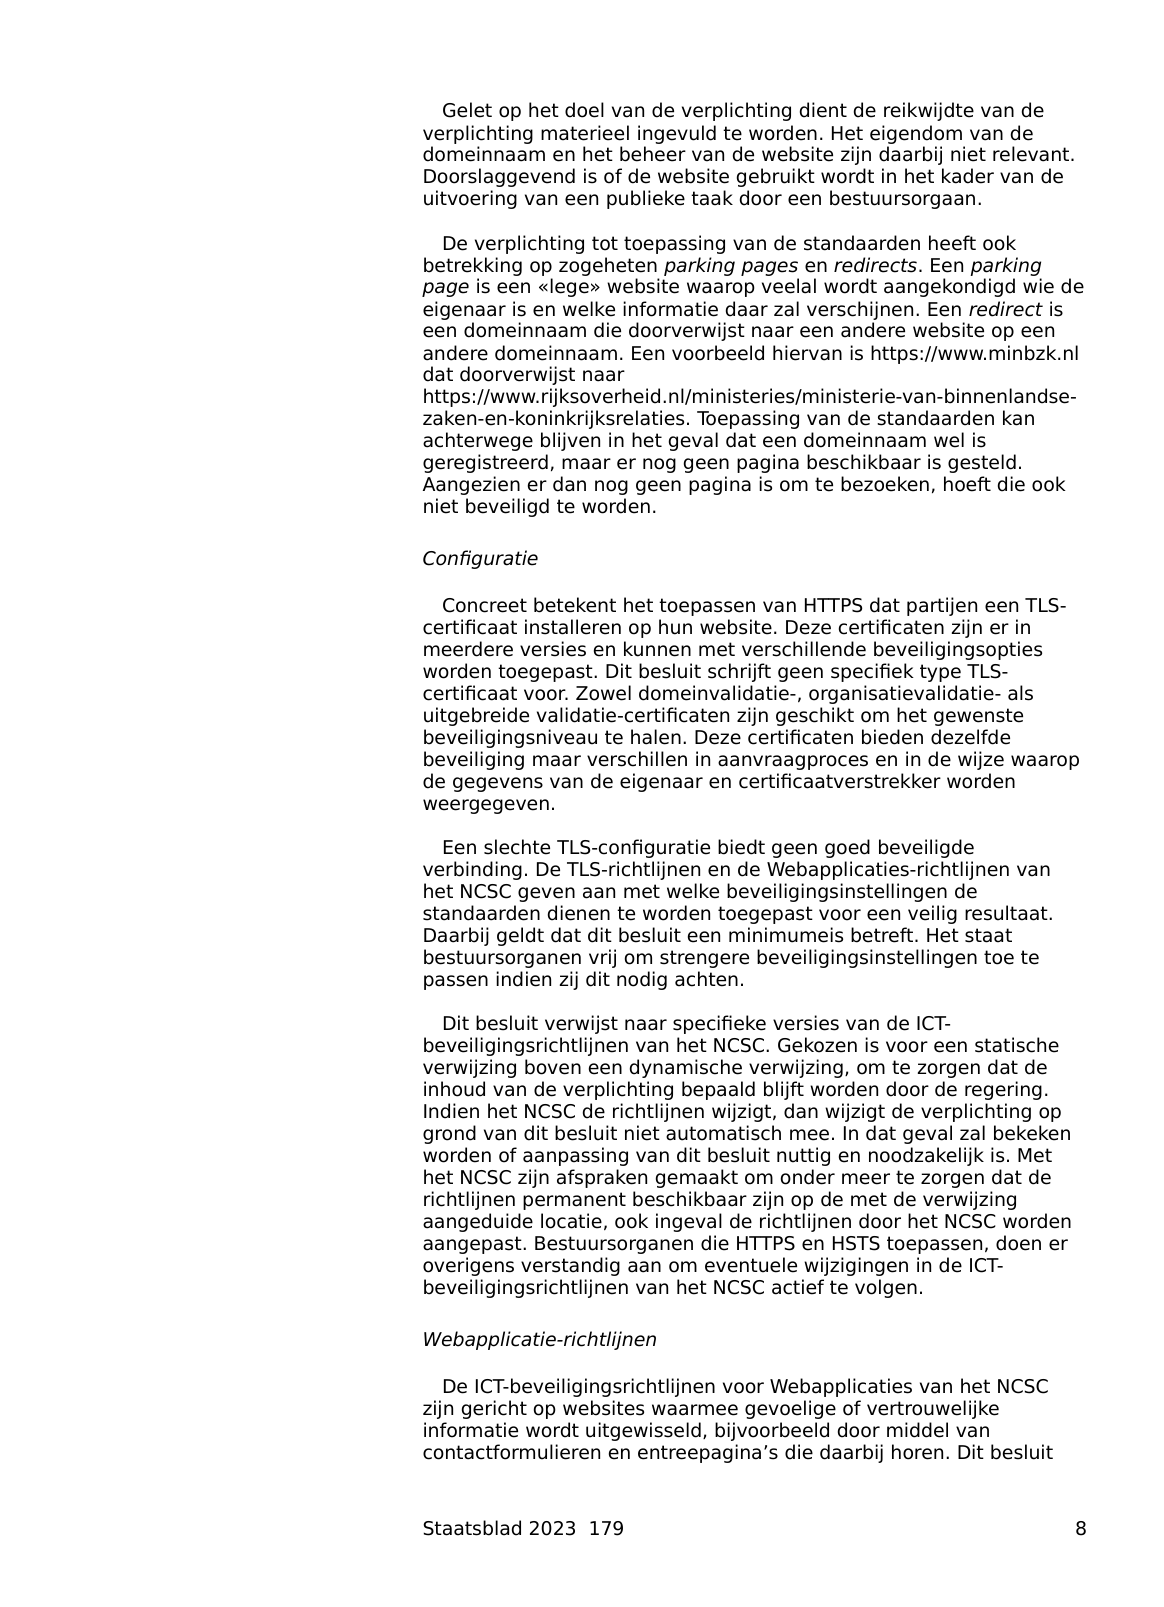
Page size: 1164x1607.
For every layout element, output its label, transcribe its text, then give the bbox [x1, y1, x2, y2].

subtitle Configuratie [422, 548, 1087, 570]
text De verplichting tot toepassing van de standaarden heeft ook betrekking op zogeheten parking pages en redirects. Een parking page is een «lege» website waarop veelal wordt aangekondigd wie de eigenaar is en welke informatie daar zal verschijnen. Een redirect is een domeinnaam die doorverwijst naar een andere website op een andere domeinnaam. Een voorbeeld hiervan is https://www.minbzk.nl dat doorverwijst naar https://www.rijksoverheid.nl/ministeries/ministerie-van-binnenlandse-zaken-en-koninkrijksrelaties. Toepassing van de standaarden kan achterwege blijven in het geval dat een domeinnaam wel is geregistreerd, maar er nog geen pagina beschikbaar is gesteld. Aangezien er dan nog geen pagina is om te bezoeken, hoeft die ook niet beveiligd te worden. [422, 232, 1087, 518]
text Gelet op het doel van de verplichting dient de reikwijdte van de verplichting materieel ingevuld te worden. Het eigendom van de domeinnaam en het beheer van de website zijn daarbij niet relevant. Doorslaggevend is of de website gebruikt wordt in het kader van de uitvoering van een publieke taak door een bestuursorgaan. [422, 100, 1087, 210]
text Concreet betekent het toepassen van HTTPS dat partijen een TLS-certificaat installeren op hun website. Deze certificaten zijn er in meerdere versies en kunnen met verschillende beveiligingsopties worden toegepast. Dit besluit schrijft geen specifiek type TLS-certificaat voor. Zowel domeinvalidatie-, organisatievalidatie- als uitgebreide validatie-certificaten zijn geschikt om het gewenste beveiligingsniveau te halen. Deze certificaten bieden dezelfde beveiliging maar verschillen in aanvraagproces en in de wijze waarop de gegevens van de eigenaar en certificaatverstrekker worden weergegeven. [422, 595, 1087, 815]
text Dit besluit verwijst naar specifieke versies van de ICT-beveiligingsrichtlijnen van het NCSC. Gekozen is voor een statische verwijzing boven een dynamische verwijzing, om te zorgen dat de inhoud van de verplichting bepaald blijft worden door de regering. Indien het NCSC de richtlijnen wijzigt, dan wijzigt de verplichting op grond van dit besluit niet automatisch mee. In dat geval zal bekeken worden of aanpassing van dit besluit nuttig en noodzakelijk is. Met het NCSC zijn afspraken gemaakt om onder meer te zorgen dat de richtlijnen permanent beschikbaar zijn op de met de verwijzing aangeduide locatie, ook ingeval de richtlijnen door het NCSC worden aangepast. Bestuursorganen die HTTPS en HSTS toepassen, doen er overigens verstandig aan om eventuele wijzigingen in de ICT-beveiligingsrichtlijnen van het NCSC actief te volgen. [422, 1013, 1087, 1299]
subtitle Webapplicatie-richtlijnen [422, 1329, 1087, 1351]
text De ICT-beveiligingsrichtlijnen voor Webapplicaties van het NCSC zijn gericht op websites waarmee gevoelige of vertrouwelijke informatie wordt uitgewisseld, bijvoorbeeld door middel van contactformulieren en entreepagina’s die daarbij horen. Dit besluit [422, 1376, 1087, 1464]
text Een slechte TLS-configuratie biedt geen goed beveiligde verbinding. De TLS-richtlijnen en de Webapplicaties-richtlijnen van het NCSC geven aan met welke beveiligingsinstellingen de standaarden dienen te worden toegepast voor een veilig resultaat. Daarbij geldt dat dit besluit een minimumeis betreft. Het staat bestuursorganen vrij om strengere beveiligingsinstellingen toe te passen indien zij dit nodig achten. [422, 837, 1087, 991]
